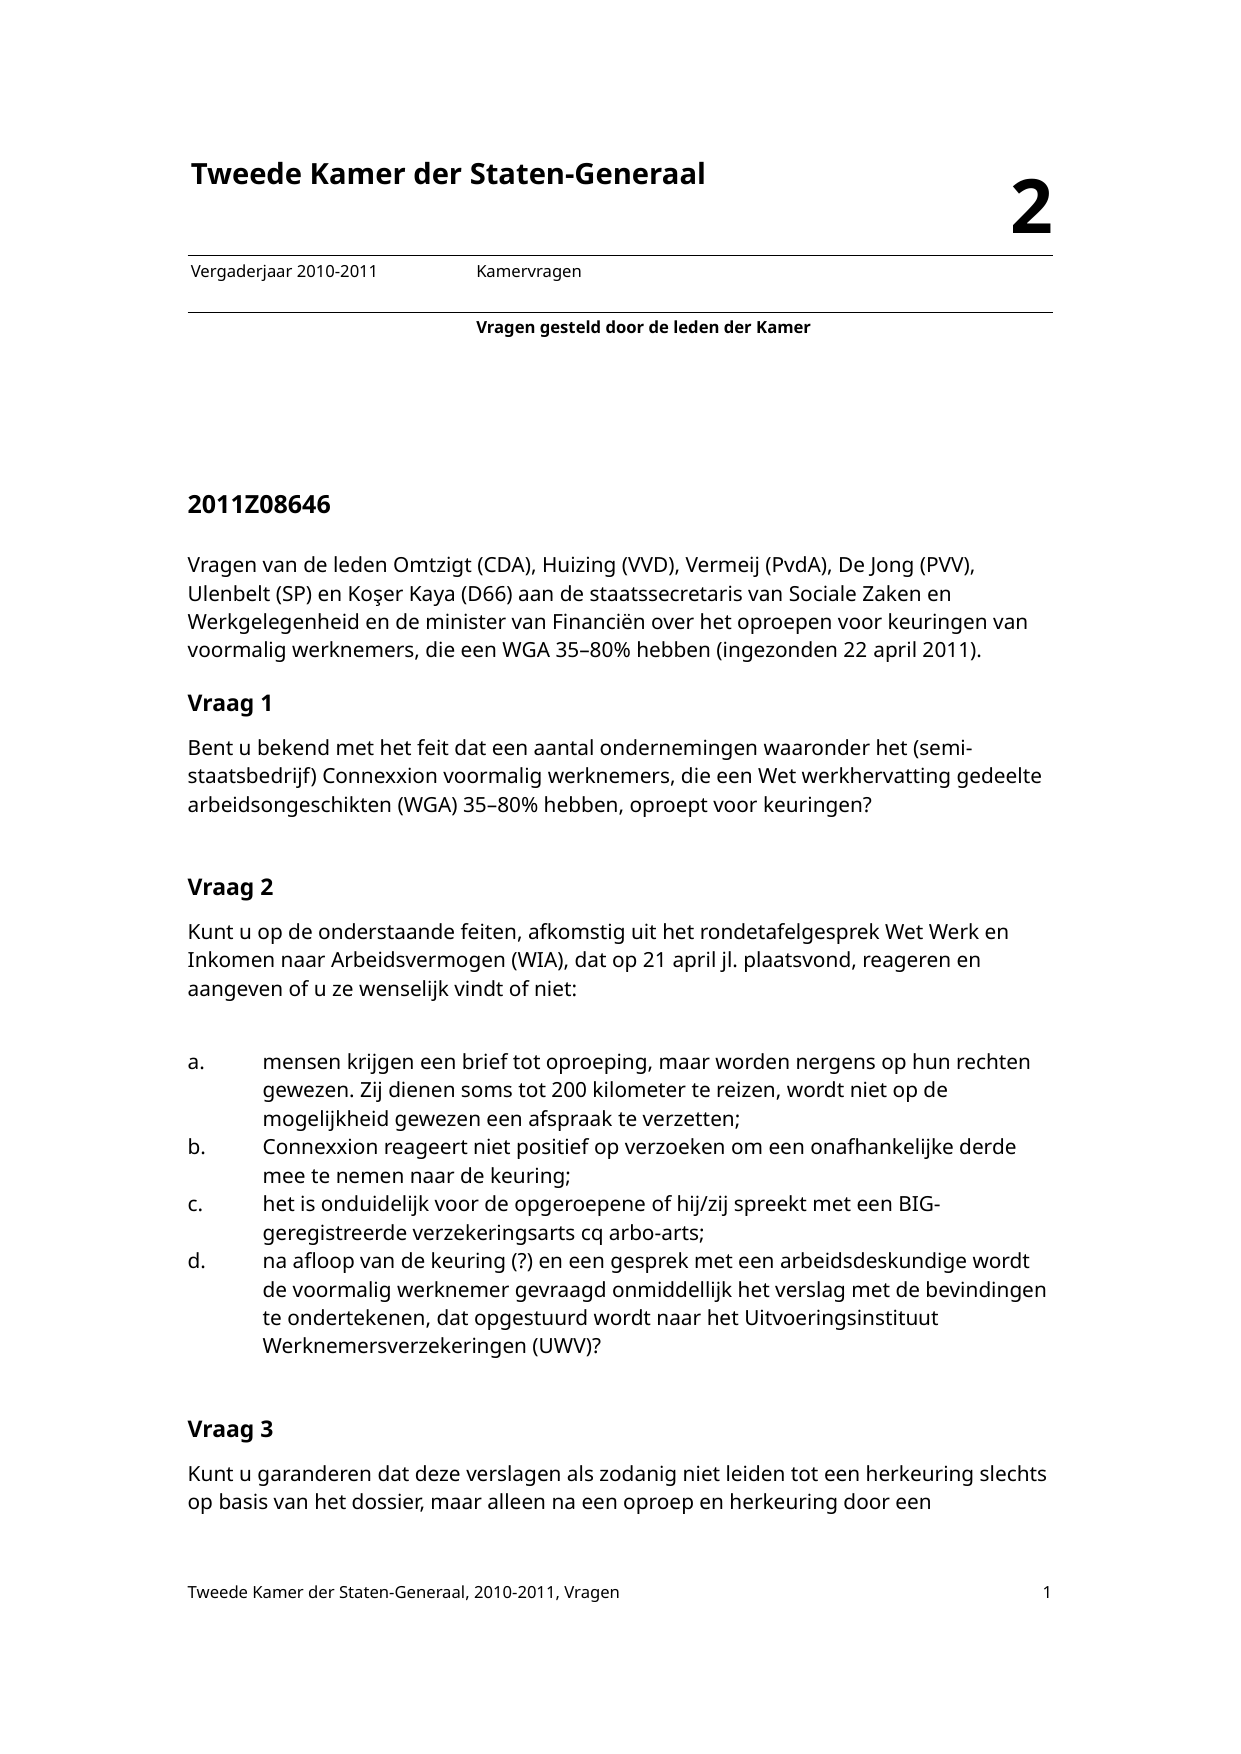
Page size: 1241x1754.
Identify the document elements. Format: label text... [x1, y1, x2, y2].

list het is onduidelijk voor de opgeroepene of hij/zij spreekt met een BIG-geregistreerde verzekeringsarts cq arbo-arts; [187, 1189, 1053, 1246]
subtitle Vraag 3 [187, 1412, 1053, 1444]
table_header Tweede Kamer der Staten-Generaal [188, 150, 879, 255]
table_cell Vragen gesteld door de leden der Kamer [473, 313, 1053, 339]
text 2011Z08646 [187, 487, 1053, 521]
table_cell Vergaderjaar 2010-2011 [188, 256, 473, 312]
list na afloop van de keuring (?) en een gesprek met een arbeidsdeskundige wordt de voormalig werknemer gevraagd onmiddellijk het verslag met de bevindingen te ondertekenen, dat opgestuurd wordt naar het Uitvoeringsinstituut Werknemersverzekeringen (UWV)? [187, 1246, 1053, 1360]
list Connexxion reageert niet positief op verzoeken om een onafhankelijke derde mee te nemen naar de keuring; [187, 1132, 1053, 1189]
subtitle Vraag 2 [187, 871, 1053, 902]
table_header 2 [880, 150, 1053, 255]
subtitle Vraag 1 [187, 687, 1053, 718]
text Bent u bekend met het feit dat een aantal ondernemingen waaronder het (semi-staatsbedrijf) Connexxion voormalig werknemers, die een Wet werkhervatting gedeelte arbeidsongeschikten (WGA) 35–80% hebben, oproept voor keuringen? [187, 733, 1053, 818]
text Kunt u garanderen dat deze verslagen als zodanig niet leiden tot een herkeuring slechts op basis van het dossier, maar alleen na een oproep en herkeuring door een [187, 1459, 1053, 1516]
text Kunt u op de onderstaande feiten, afkomstig uit het rondetafelgesprek Wet Werk en Inkomen naar Arbeidsvermogen (WIA), dat op 21 april jl. plaatsvond, reageren en aangeven of u ze wenselijk vindt of niet: [187, 917, 1053, 1002]
text Vragen van de leden Omtzigt (CDA), Huizing (VVD), Vermeij (PvdA), De Jong (PVV), Ulenbelt (SP) en Koşer Kaya (D66) aan de staatssecretaris van Sociale Zaken en Werkgelegenheid en de minister van Financiën over het oproepen voor keuringen van voormalig werknemers, die een WGA 35–80% hebben (ingezonden 22 april 2011). [187, 550, 1053, 664]
table_cell Kamervragen [473, 256, 1053, 312]
list mensen krijgen een brief tot oproeping, maar worden nergens op hun rechten gewezen. Zij dienen soms tot 200 kilometer te reizen, wordt niet op de mogelijkheid gewezen een afspraak te verzetten; [187, 1047, 1053, 1132]
table_cell [188, 313, 473, 339]
